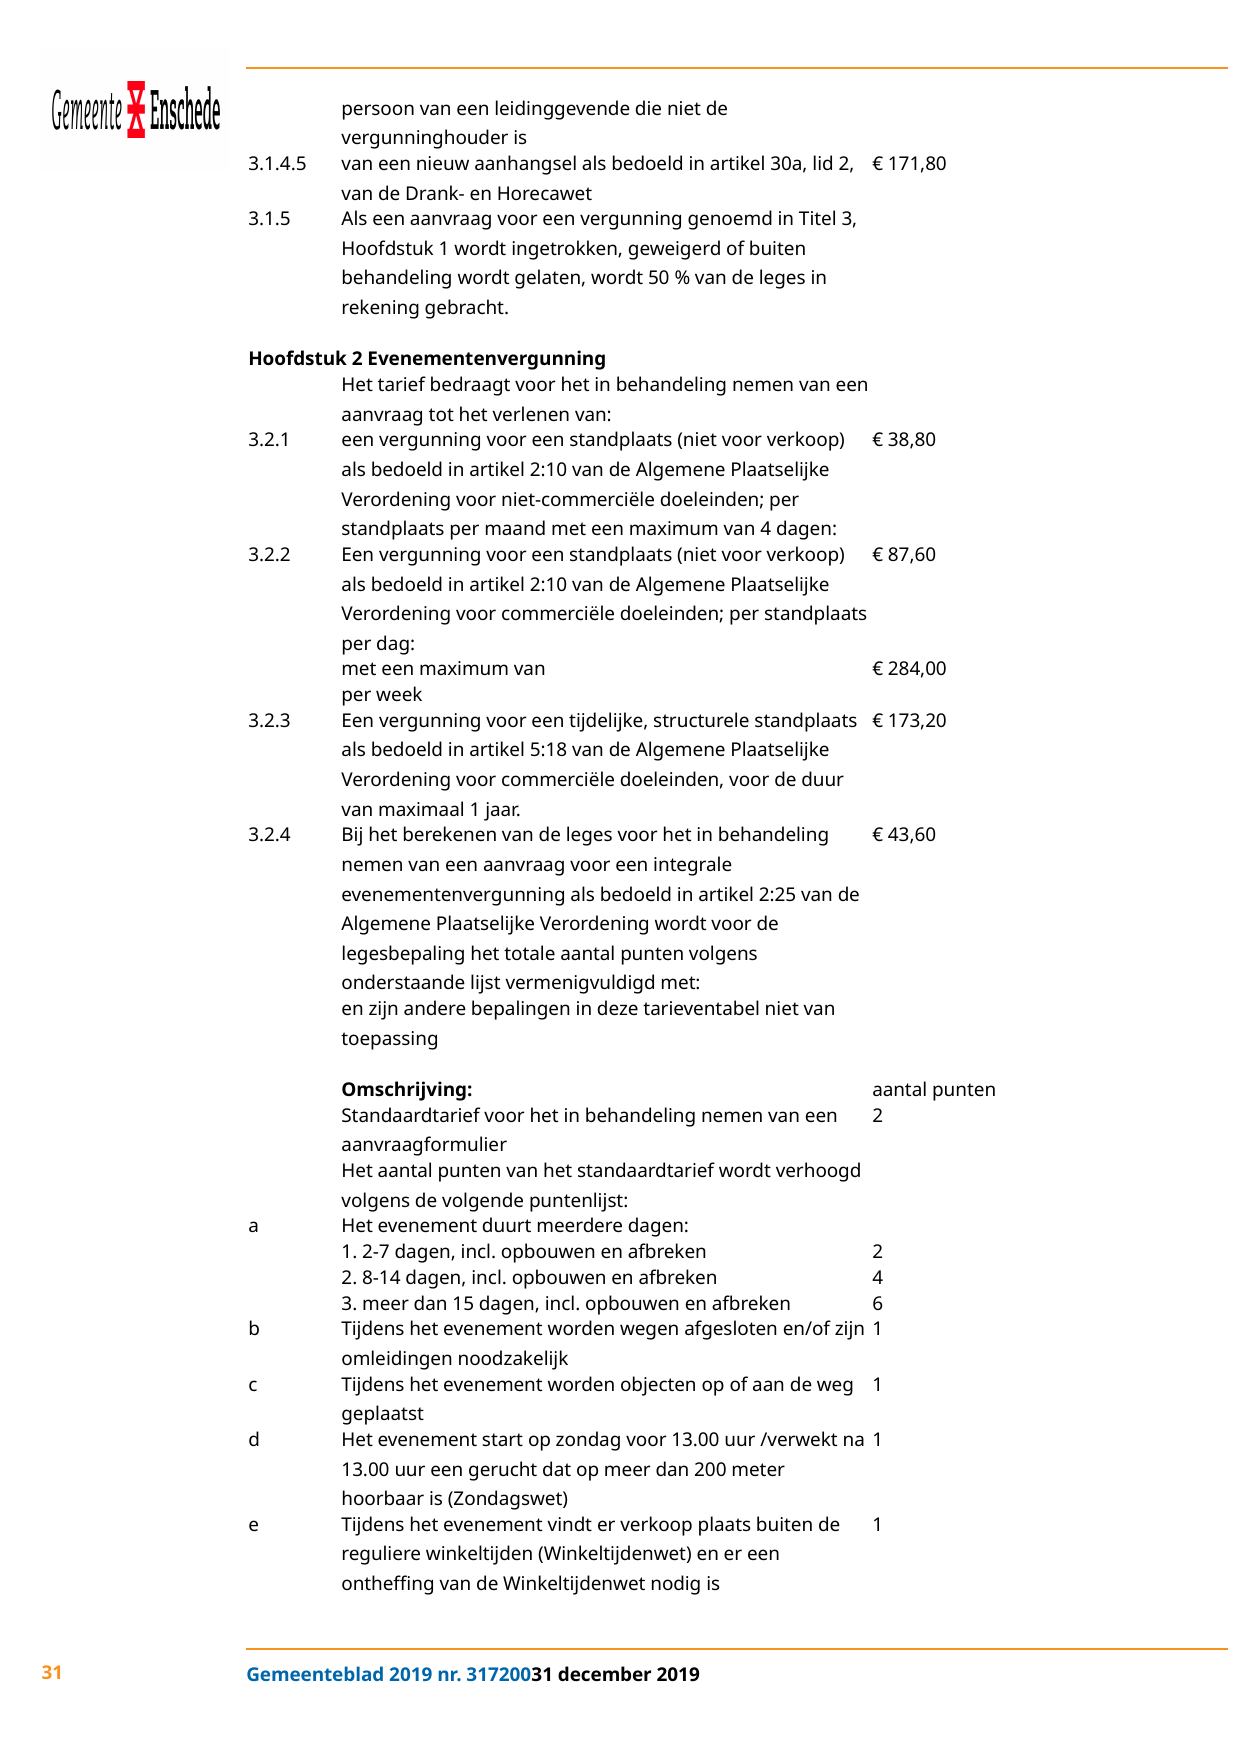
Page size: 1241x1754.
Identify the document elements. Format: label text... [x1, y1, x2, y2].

table_cell c [248, 1371, 341, 1426]
table_cell [248, 1157, 341, 1213]
table_cell [248, 681, 341, 707]
table_cell € 171,80 [872, 150, 1058, 205]
picture [41, 47, 231, 172]
table_cell € 38,80 [872, 427, 1058, 541]
table_cell 1 [872, 1511, 1058, 1596]
table_cell [872, 1157, 1058, 1213]
table_cell [248, 995, 341, 1051]
table_cell [341, 1051, 872, 1076]
table_cell 1 [872, 1316, 1058, 1371]
table_cell [872, 1051, 1058, 1076]
table_cell [248, 371, 341, 427]
table_cell 3.1.4.5 [248, 150, 341, 205]
table_cell € 284,00 [872, 656, 1058, 681]
table_cell [872, 205, 1058, 320]
table_cell Tijdens het evenement vindt er verkoop plaats buiten de reguliere winkeltijden (Winkeltijdenwet) en er een ontheffing van de Winkeltijdenwet nodig is [341, 1511, 872, 1596]
table_cell [248, 1290, 341, 1316]
table_cell 3.2.1 [248, 427, 341, 541]
table_cell [872, 320, 1058, 346]
table_cell Bij het berekenen van de leges voor het in behandeling nemen van een aanvraag voor een integrale evenementenvergunning als bedoeld in artikel 2:25 van de Algemene Plaatselijke Verordening wordt voor de legesbepaling het totale aantal punten volgens onderstaande lijst vermenigvuldigd met: [341, 822, 872, 995]
table_cell [341, 320, 872, 346]
table_cell 3.1.5 [248, 205, 341, 320]
table_cell € 87,60 [872, 541, 1058, 656]
table_cell a [248, 1213, 341, 1238]
table_cell [872, 95, 1058, 150]
table_cell [248, 1238, 341, 1264]
table_cell 3.2.4 [248, 822, 341, 995]
table_cell € 173,20 [872, 707, 1058, 822]
table_cell [248, 320, 341, 346]
table_cell Tijdens het evenement worden wegen afgesloten en/of zijn omleidingen noodzakelijk [341, 1316, 872, 1371]
table_cell [248, 1264, 341, 1290]
table_cell Als een aanvraag voor een vergunning genoemd in Titel 3, Hoofdstuk 1 wordt ingetrokken, geweigerd of buiten behandeling wordt gelaten, wordt 50 % van de leges in rekening gebracht. [341, 205, 872, 320]
table_cell [248, 656, 341, 681]
table_cell Tijdens het evenement worden objecten op of aan de weg geplaatst [341, 1371, 872, 1426]
table_cell [248, 1051, 341, 1076]
table_cell 3.2.2 [248, 541, 341, 656]
table_cell aantal punten [872, 1076, 1058, 1102]
table_cell Een vergunning voor een standplaats (niet voor verkoop) als bedoeld in artikel 2:10 van de Algemene Plaatselijke Verordening voor commerciële doeleinden; per standplaats per dag: [341, 541, 872, 656]
table_cell 2 [872, 1102, 1058, 1157]
table_cell 1 [872, 1371, 1058, 1426]
table_cell Omschrijving: [341, 1076, 872, 1102]
table_cell [248, 1076, 341, 1102]
table_cell 6 [872, 1290, 1058, 1316]
table_cell 2 [872, 1238, 1058, 1264]
table_cell 1 [872, 1426, 1058, 1511]
table_cell e [248, 1511, 341, 1596]
table_cell d [248, 1426, 341, 1511]
table_cell Het tarief bedraagt voor het in behandeling nemen van een aanvraag tot het verlenen van: [341, 371, 872, 427]
table_cell 1. 2-7 dagen, incl. opbouwen en afbreken [341, 1238, 872, 1264]
table_cell [872, 681, 1058, 707]
table_cell van een nieuw aanhangsel als bedoeld in artikel 30a, lid 2, van de Drank- en Horecawet [341, 150, 872, 205]
table_cell [872, 346, 1058, 371]
table_cell b [248, 1316, 341, 1371]
table_cell met een maximum van [341, 656, 872, 681]
table_cell persoon van een leidinggevende die niet de vergunninghouder is [341, 95, 872, 150]
table_cell Een vergunning voor een tijdelijke, structurele standplaats als bedoeld in artikel 5:18 van de Algemene Plaatselijke Verordening voor commerciële doeleinden, voor de duur van maximaal 1 jaar. [341, 707, 872, 822]
table_cell [872, 995, 1058, 1051]
table_cell 3.2.3 [248, 707, 341, 822]
table_cell Het aantal punten van het standaardtarief wordt verhoogd volgens de volgende puntenlijst: [341, 1157, 872, 1213]
table_cell 2. 8-14 dagen, incl. opbouwen en afbreken [341, 1264, 872, 1290]
table_cell [872, 371, 1058, 427]
table_cell Het evenement duurt meerdere dagen: [341, 1213, 872, 1238]
table_cell en zijn andere bepalingen in deze tarieventabel niet van toepassing [341, 995, 872, 1051]
table_cell Hoofdstuk 2 Evenementenvergunning [248, 346, 872, 371]
table_cell een vergunning voor een standplaats (niet voor verkoop) als bedoeld in artikel 2:10 van de Algemene Plaatselijke Verordening voor niet-commerciële doeleinden; per standplaats per maand met een maximum van 4 dagen: [341, 427, 872, 541]
table_cell € 43,60 [872, 822, 1058, 995]
table_cell 4 [872, 1264, 1058, 1290]
table_cell [248, 95, 341, 150]
table_cell [248, 1102, 341, 1157]
table_cell per week [341, 681, 872, 707]
table_cell Standaardtarief voor het in behandeling nemen van een aanvraagformulier [341, 1102, 872, 1157]
table_cell 3. meer dan 15 dagen, incl. opbouwen en afbreken [341, 1290, 872, 1316]
table_cell [872, 1213, 1058, 1238]
table_cell Het evenement start op zondag voor 13.00 uur /verwekt na 13.00 uur een gerucht dat op meer dan 200 meter hoorbaar is (Zondagswet) [341, 1426, 872, 1511]
